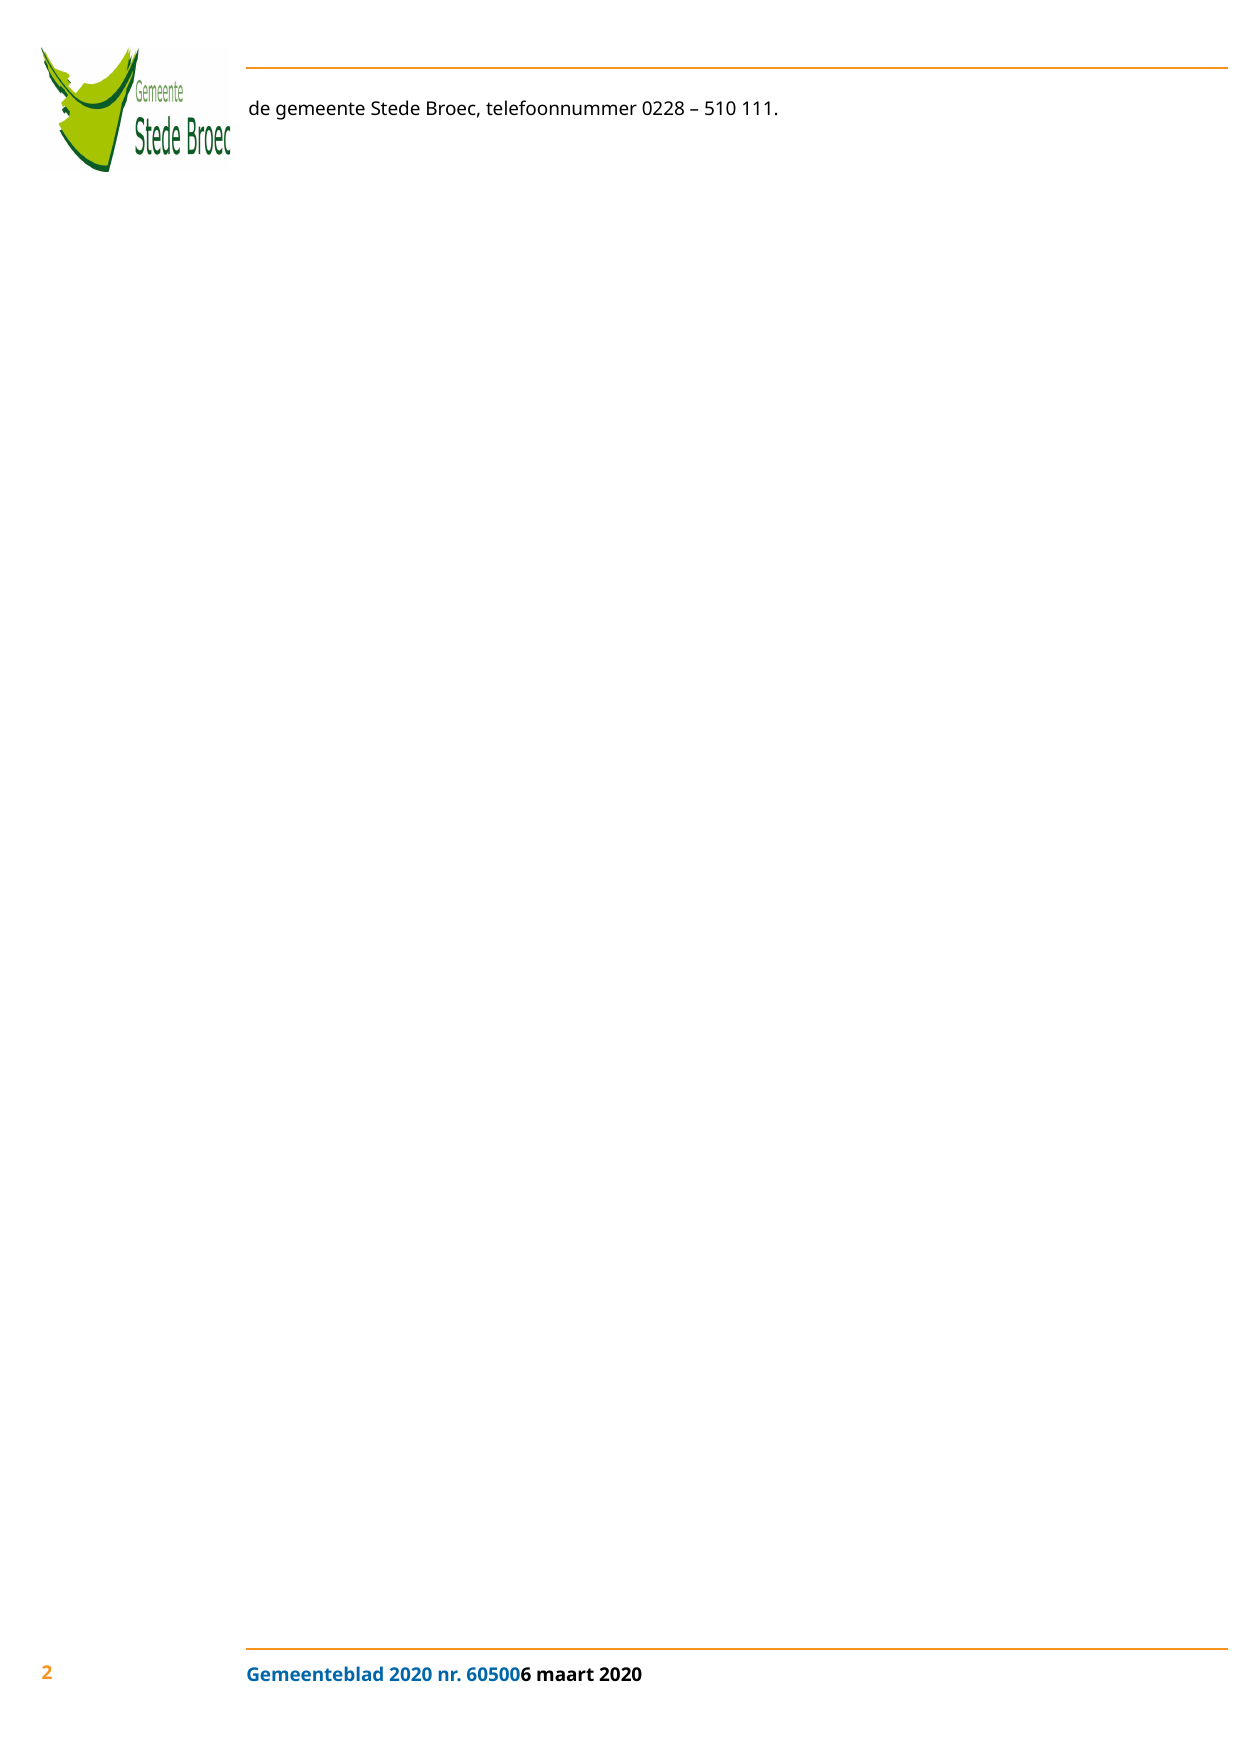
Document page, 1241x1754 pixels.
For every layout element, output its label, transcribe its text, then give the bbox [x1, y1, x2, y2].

picture [41, 47, 231, 172]
text de gemeente Stede Broec, telefoonnummer 0228 – 510 111. [248, 95, 1152, 121]
